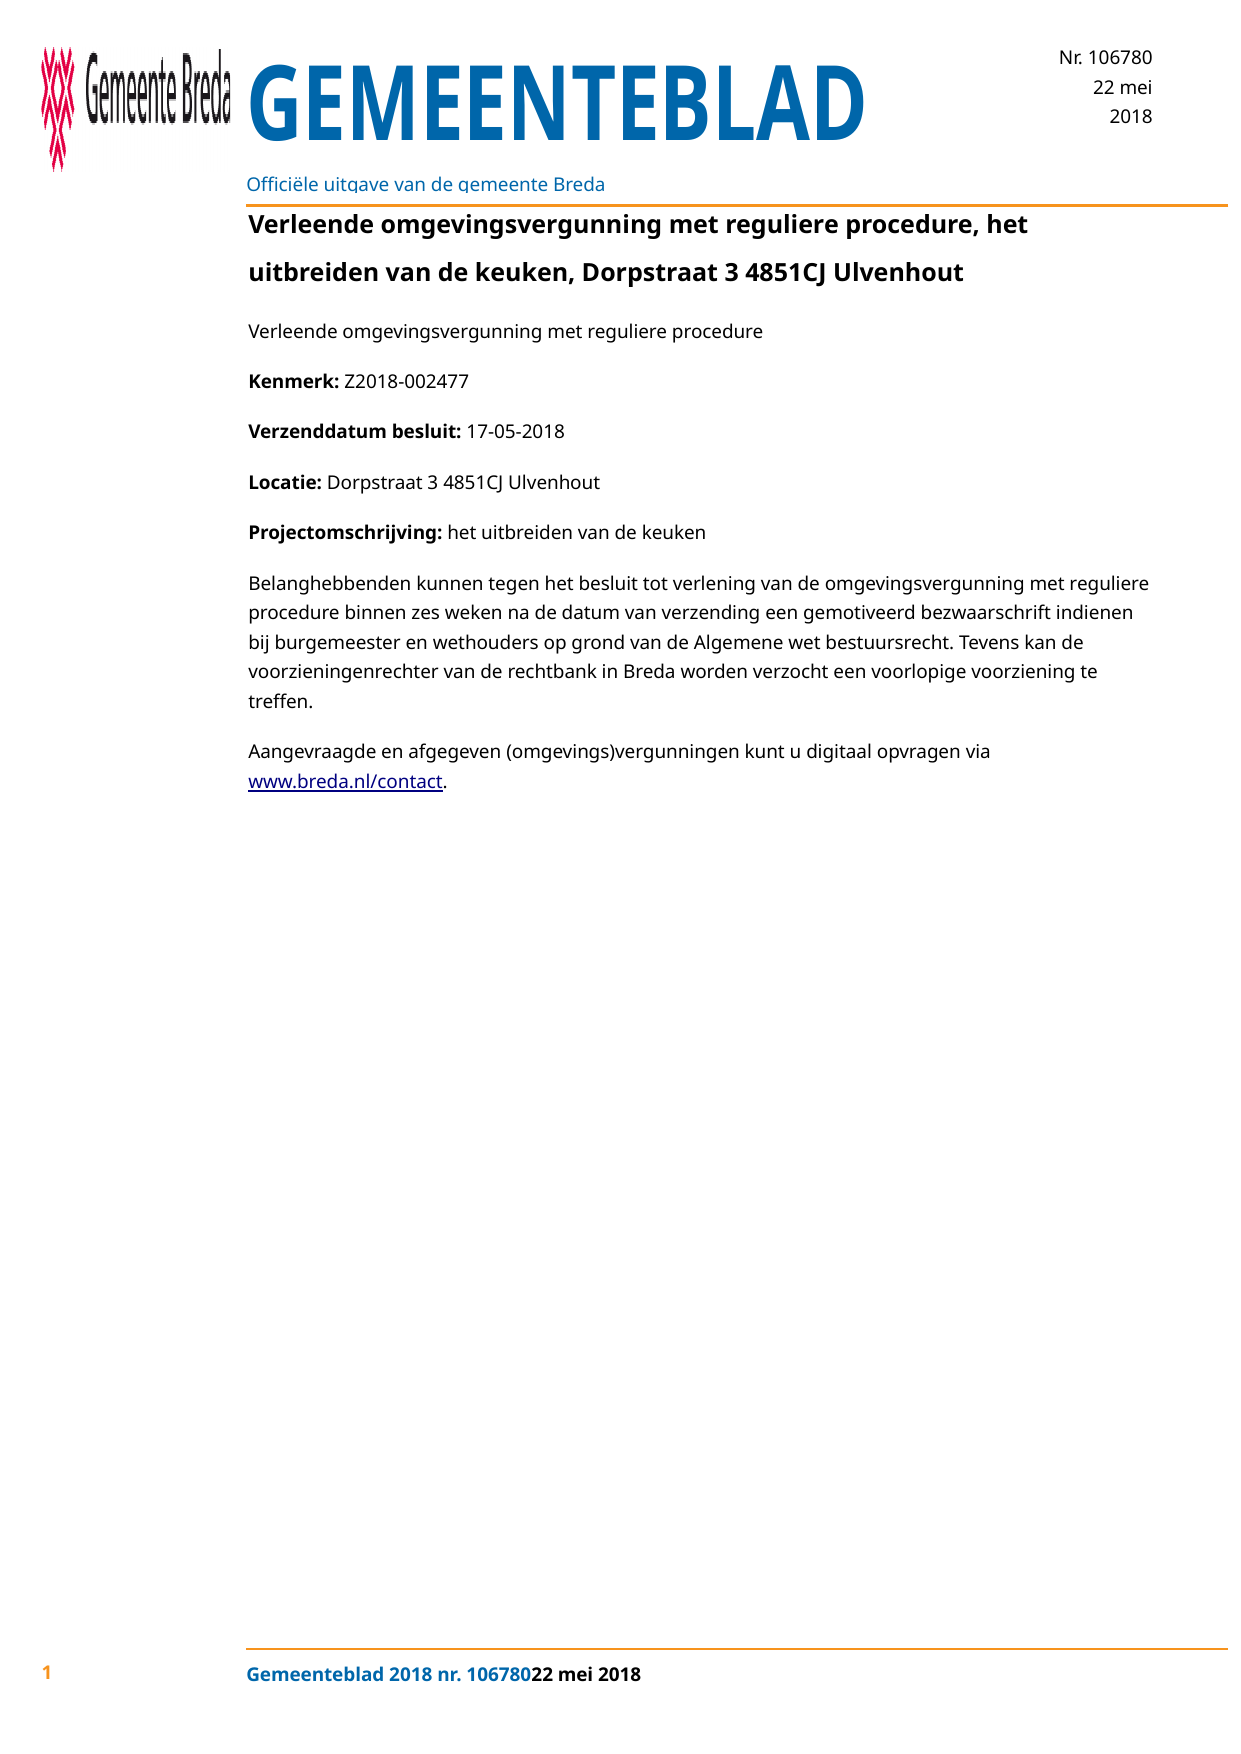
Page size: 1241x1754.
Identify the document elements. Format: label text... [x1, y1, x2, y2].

text Verleende omgevingsvergunning met reguliere procedure, het uitbreiden van de keuken, Dorpstraat 3 4851CJ Ulvenhout [248, 207, 1152, 288]
text Locatie: Dorpstraat 3 4851CJ Ulvenhout [248, 469, 1152, 495]
text Projectomschrijving: het uitbreiden van de keuken [248, 519, 1152, 545]
text Belanghebbenden kunnen tegen het besluit tot verlening van de omgevingsvergunning met reguliere procedure binnen zes weken na de datum van verzending een gemotiveerd bezwaarschrift indienen bij burgemeester en wethouders op grond van de Algemene wet bestuursrecht. Tevens kan de voorzieningenrechter van de rechtbank in Breda worden verzocht een voorlopige voorziening te treffen. [248, 570, 1152, 714]
text Kenmerk: Z2018-002477 [248, 368, 1152, 394]
text Verleende omgevingsvergunning met reguliere procedure [248, 318, 1152, 344]
text Verzenddatum besluit: 17-05-2018 [248, 419, 1152, 444]
picture [41, 47, 231, 172]
text Aangevraagde en afgegeven (omgevings)vergunningen kunt u digitaal opvragen via www.breda.nl/contact. [248, 739, 1152, 794]
